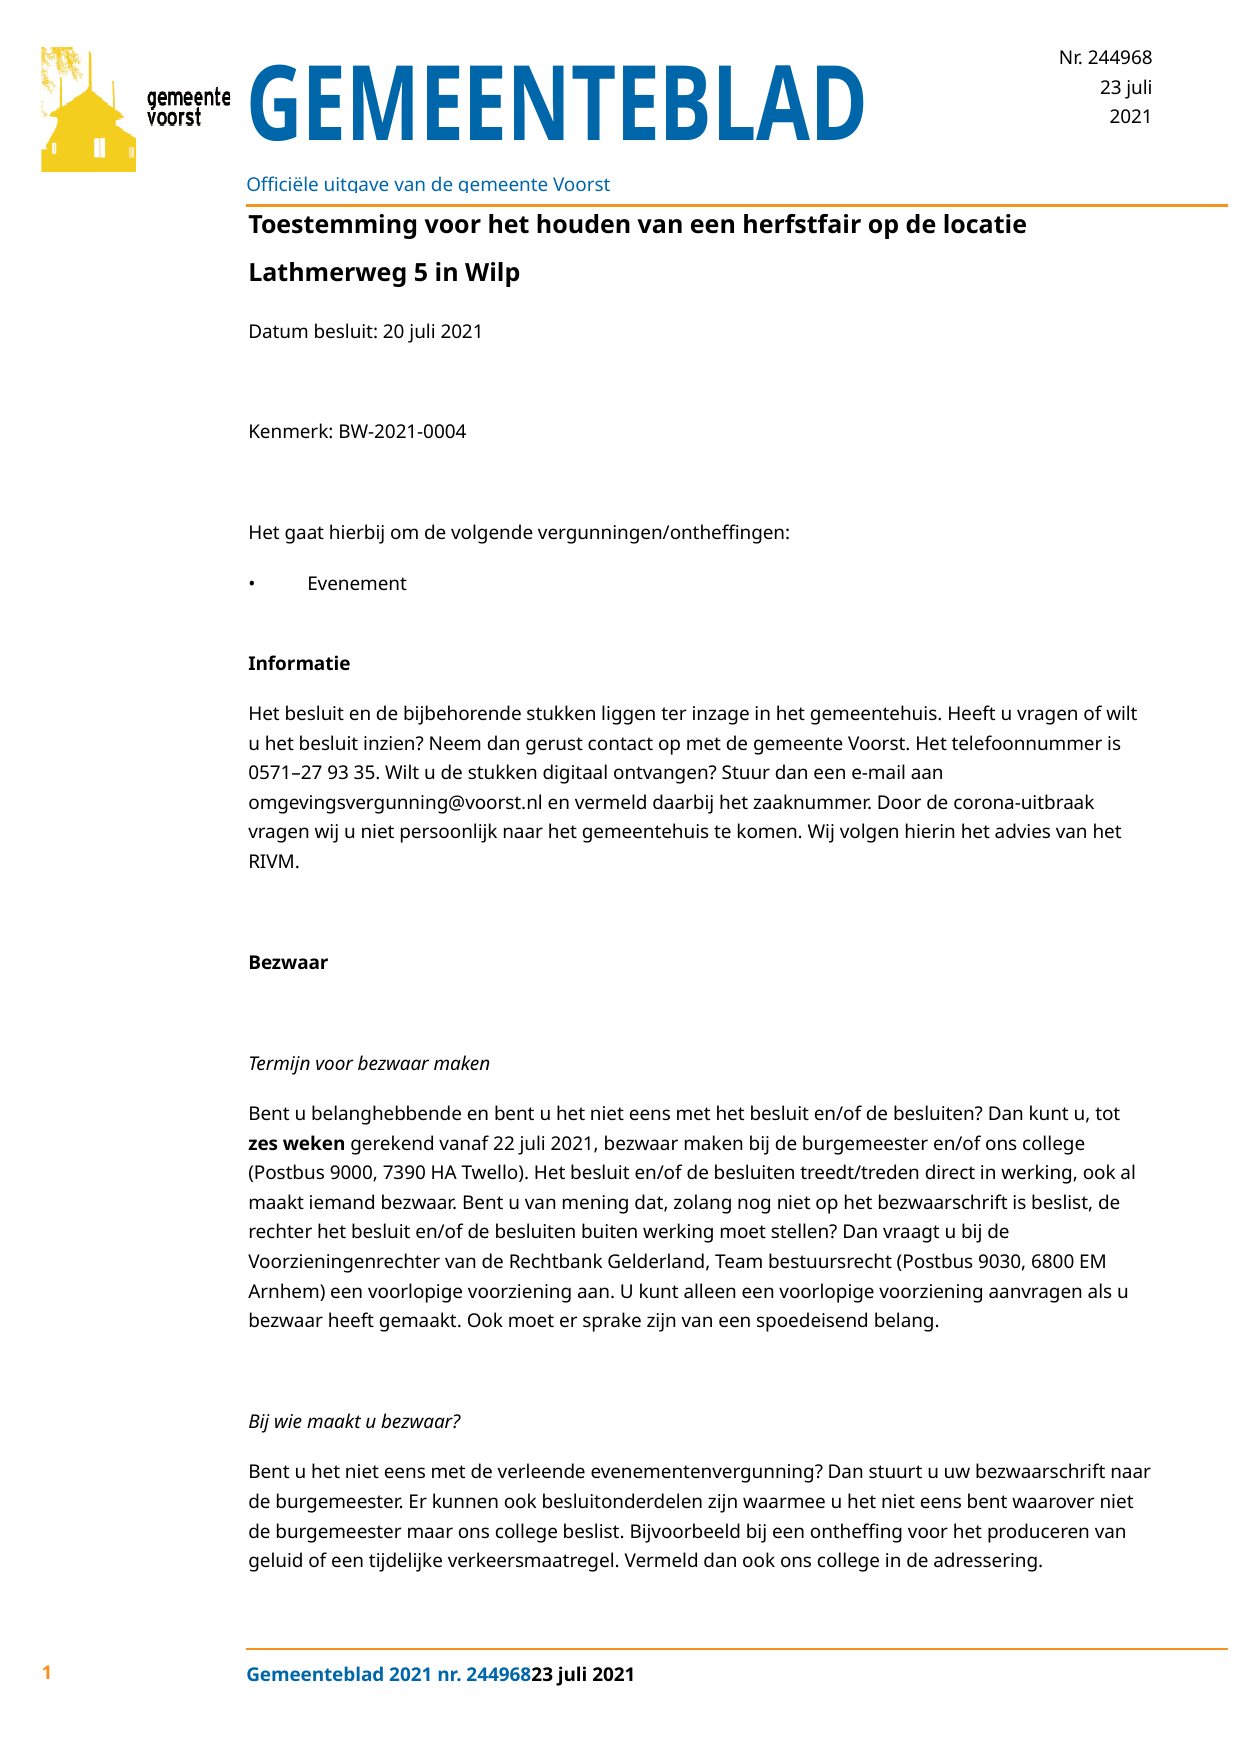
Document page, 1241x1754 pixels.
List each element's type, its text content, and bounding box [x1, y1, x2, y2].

text Datum besluit: 20 juli 2021 [248, 318, 1152, 344]
text Termijn voor bezwaar maken [248, 1050, 1152, 1076]
text Kenmerk: BW-2021-0004 [248, 419, 1152, 444]
text Bent u belanghebbende en bent u het niet eens met het besluit en/of de besluiten? Dan kunt u, tot zes weken gerekend vanaf 22 juli 2021, bezwaar maken bij de burgemeester en/of ons college (Postbus 9000, 7390 HA Twello). Het besluit en/of de besluiten treedt/treden direct in werking, ook al maakt iemand bezwaar. Bent u van mening dat, zolang nog niet op het bezwaarschrift is beslist, de rechter het besluit en/of de besluiten buiten werking moet stellen? Dan vraagt u bij de Voorzieningenrechter van de Rechtbank Gelderland, Team bestuursrecht (Postbus 9030, 6800 EM Arnhem) een voorlopige voorziening aan. U kunt alleen een voorlopige voorziening aanvragen als u bezwaar heeft gemaakt. Ook moet er sprake zijn van een spoedeisend belang. [248, 1100, 1152, 1333]
text Bent u het niet eens met de verleende evenementenvergunning? Dan stuurt u uw bezwaarschrift naar de burgemeester. Er kunnen ook besluitonderdelen zijn waarmee u het niet eens bent waarover niet de burgemeester maar ons college beslist. Bijvoorbeeld bij een ontheffing voor het produceren van geluid of een tijdelijke verkeersmaatregel. Vermeld dan ook ons college in de adressering. [248, 1459, 1152, 1573]
text Informatie [248, 650, 1152, 676]
picture [41, 47, 231, 172]
list Evenement [248, 570, 1152, 596]
text Bij wie maakt u bezwaar? [248, 1408, 1152, 1434]
text Het besluit en de bijbehorende stukken liggen ter inzage in het gemeentehuis. Heeft u vragen of wilt u het besluit inzien? Neem dan gerust contact op met de gemeente Voorst. Het telefoonnummer is 0571–27 93 35. Wilt u de stukken digitaal ontvangen? Stuur dan een e-mail aan omgevingsvergunning@voorst.nl en vermeld daarbij het zaaknummer. Door de corona-uitbraak vragen wij u niet persoonlijk naar het gemeentehuis te komen. Wij volgen hierin het advies van het RIVM. [248, 700, 1152, 874]
text Toestemming voor het houden van een herfstfair op de locatie Lathmerweg 5 in Wilp [248, 207, 1152, 288]
text Het gaat hierbij om de volgende vergunningen/ontheffingen: [248, 519, 1152, 545]
text Bezwaar [248, 949, 1152, 975]
